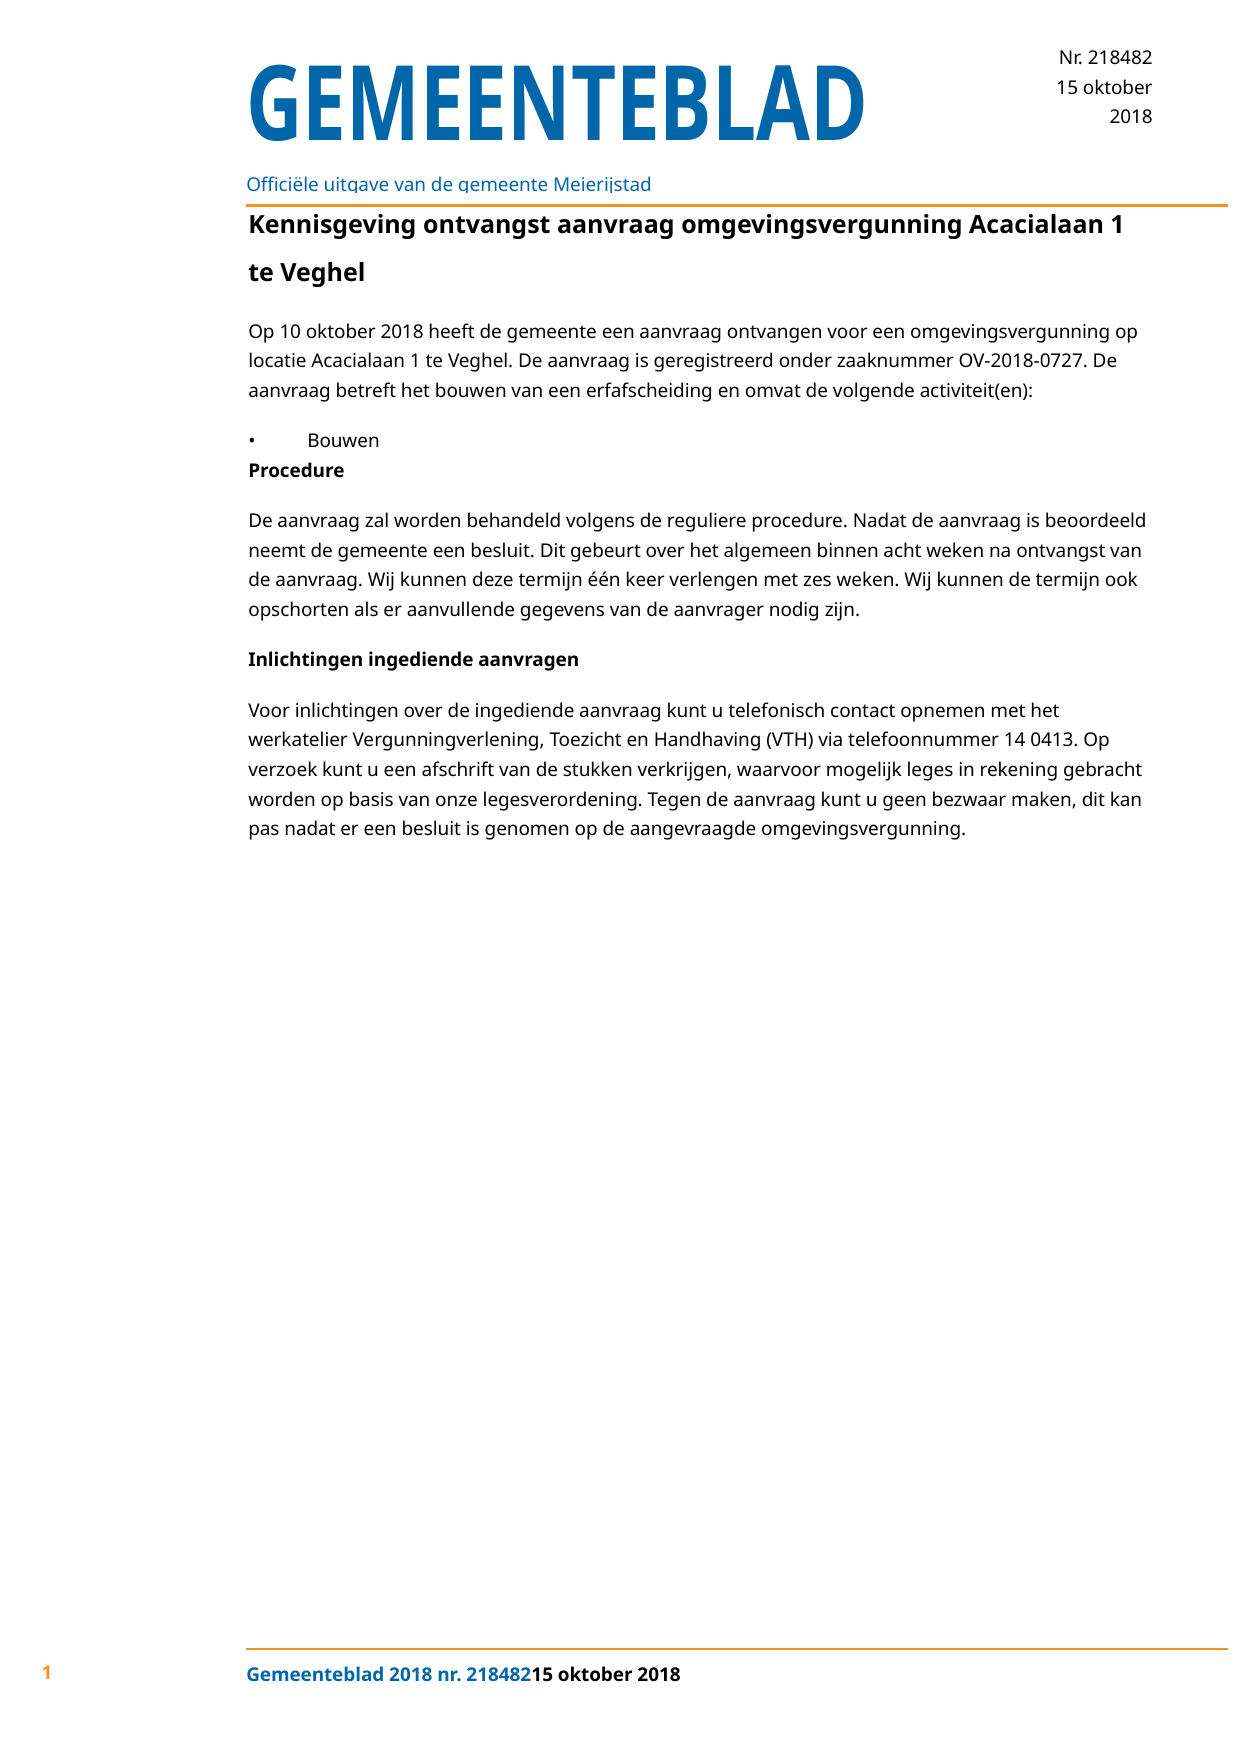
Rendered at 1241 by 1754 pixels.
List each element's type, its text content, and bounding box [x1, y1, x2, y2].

text Procedure [248, 457, 1152, 483]
text Op 10 oktober 2018 heeft de gemeente een aanvraag ontvangen voor een omgevingsvergunning op locatie Acacialaan 1 te Veghel. De aanvraag is geregistreerd onder zaaknummer OV-2018-0727. De aanvraag betreft het bouwen van een erfafscheiding en omvat de volgende activiteit(en): [248, 318, 1152, 403]
text De aanvraag zal worden behandeld volgens de reguliere procedure. Nadat de aanvraag is beoordeeld neemt de gemeente een besluit. Dit gebeurt over het algemeen binnen acht weken na ontvangst van de aanvraag. Wij kunnen deze termijn één keer verlengen met zes weken. Wij kunnen de termijn ook opschorten als er aanvullende gegevens van de aanvrager nodig zijn. [248, 507, 1152, 622]
text Inlichtingen ingediende aanvragen [248, 647, 1152, 672]
text Kennisgeving ontvangst aanvraag omgevingsvergunning Acacialaan 1 te Veghel [248, 207, 1152, 288]
list Bouwen [248, 427, 1152, 453]
text Voor inlichtingen over de ingediende aanvraag kunt u telefonisch contact opnemen met het werkatelier Vergunningverlening, Toezicht en Handhaving (VTH) via telefoonnummer 14 0413. Op verzoek kunt u een afschrift van de stukken verkrijgen, waarvoor mogelijk leges in rekening gebracht worden op basis van onze legesverordening. Tegen de aanvraag kunt u geen bezwaar maken, dit kan pas nadat er een besluit is genomen op de aangevraagde omgevingsvergunning. [248, 697, 1152, 841]
picture [41, 47, 231, 172]
